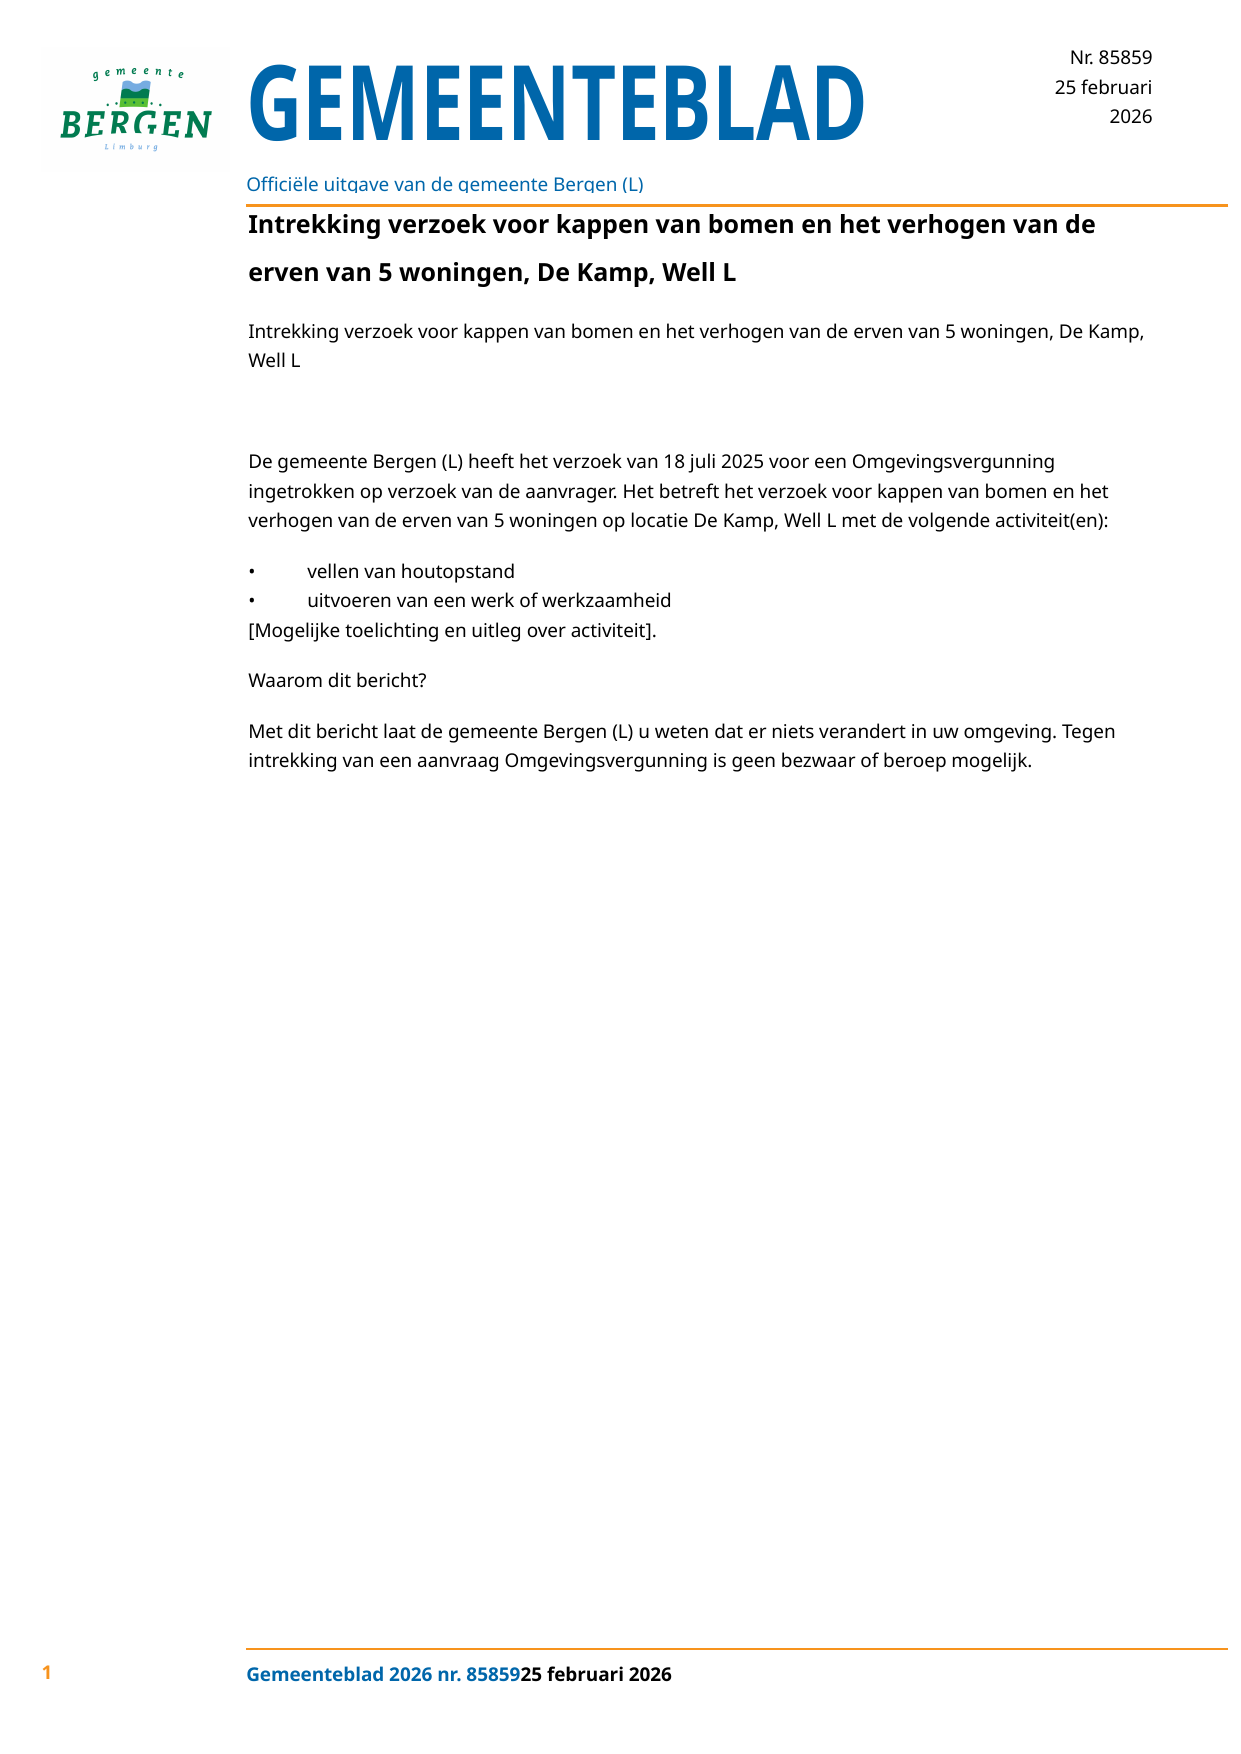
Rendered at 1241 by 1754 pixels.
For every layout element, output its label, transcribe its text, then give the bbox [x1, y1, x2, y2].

text Met dit bericht laat de gemeente Bergen (L) u weten dat er niets verandert in uw omgeving. Tegen intrekking van een aanvraag Omgevingsvergunning is geen bezwaar of beroep mogelijk. [248, 718, 1152, 773]
picture [41, 47, 231, 172]
text De gemeente Bergen (L) heeft het verzoek van 18 juli 2025 voor een Omgevingsvergunning ingetrokken op verzoek van de aanvrager. Het betreft het verzoek voor kappen van bomen en het verhogen van de erven van 5 woningen op locatie De Kamp, Well L met de volgende activiteit(en): [248, 448, 1152, 533]
text Waarom dit bericht? [248, 667, 1152, 693]
text [Mogelijke toelichting en uitleg over activiteit]. [248, 617, 1152, 643]
text Intrekking verzoek voor kappen van bomen en het verhogen van de erven van 5 woningen, De Kamp, Well L [248, 207, 1152, 288]
list vellen van houtopstand [248, 558, 1152, 584]
list uitvoeren van een werk of werkzaamheid [248, 587, 1152, 613]
text Intrekking verzoek voor kappen van bomen en het verhogen van de erven van 5 woningen, De Kamp, Well L [248, 318, 1152, 373]
